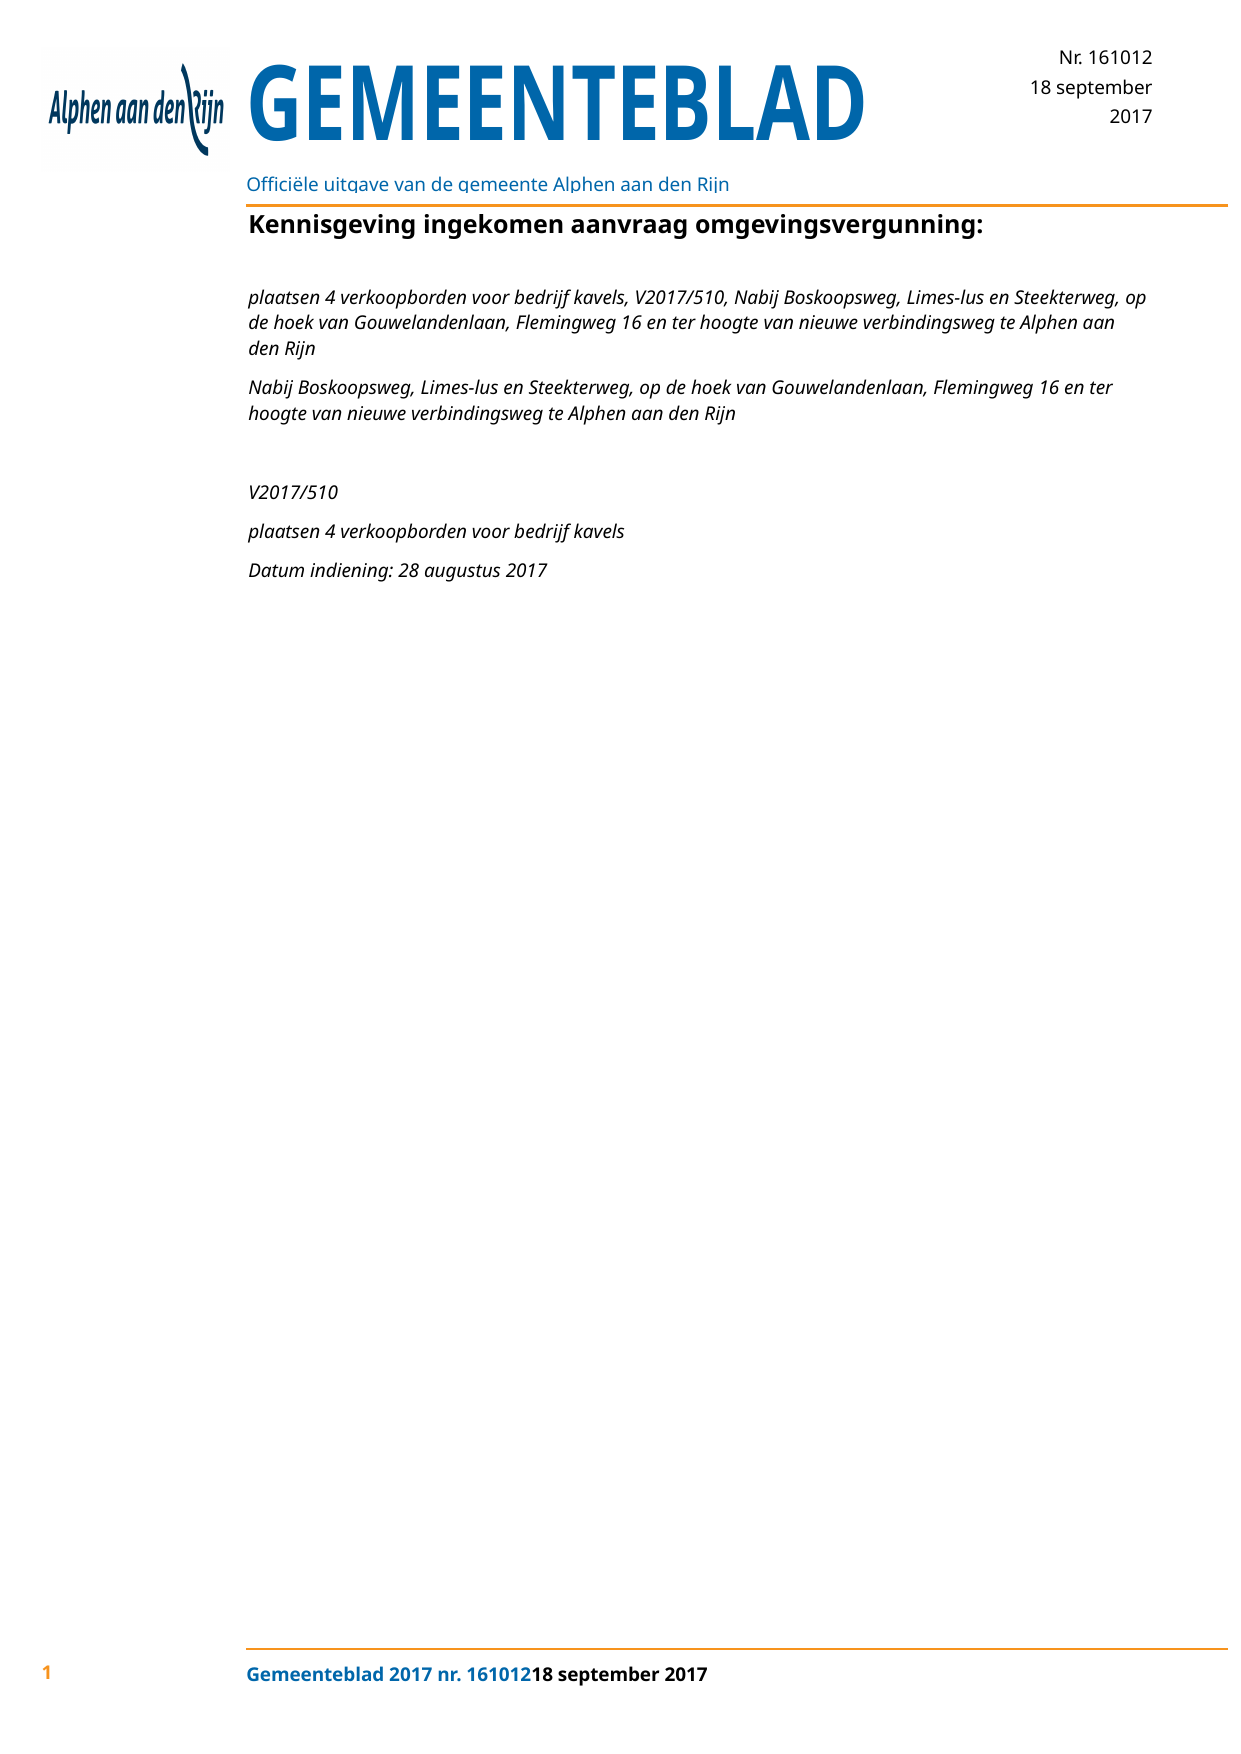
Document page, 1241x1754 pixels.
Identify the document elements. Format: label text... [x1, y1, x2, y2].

picture [41, 47, 231, 172]
text Kennisgeving ingekomen aanvraag omgevingsvergunning: [248, 207, 1152, 241]
text Nabij Boskoopsweg, Limes-lus en Steekterweg, op de hoek van Gouwelandenlaan, Flemingweg 16 en ter hoogte van nieuwe verbindingsweg te Alphen aan den Rijn [248, 374, 1152, 426]
text plaatsen 4 verkoopborden voor bedrijf kavels [248, 518, 1152, 544]
text V2017/510 [248, 479, 1152, 504]
text Datum indiening: 28 augustus 2017 [248, 557, 1152, 583]
text plaatsen 4 verkoopborden voor bedrijf kavels, V2017/510, Nabij Boskoopsweg, Limes-lus en Steekterweg, op de hoek van Gouwelandenlaan, Flemingweg 16 en ter hoogte van nieuwe verbindingsweg te Alphen aan den Rijn [248, 284, 1152, 361]
